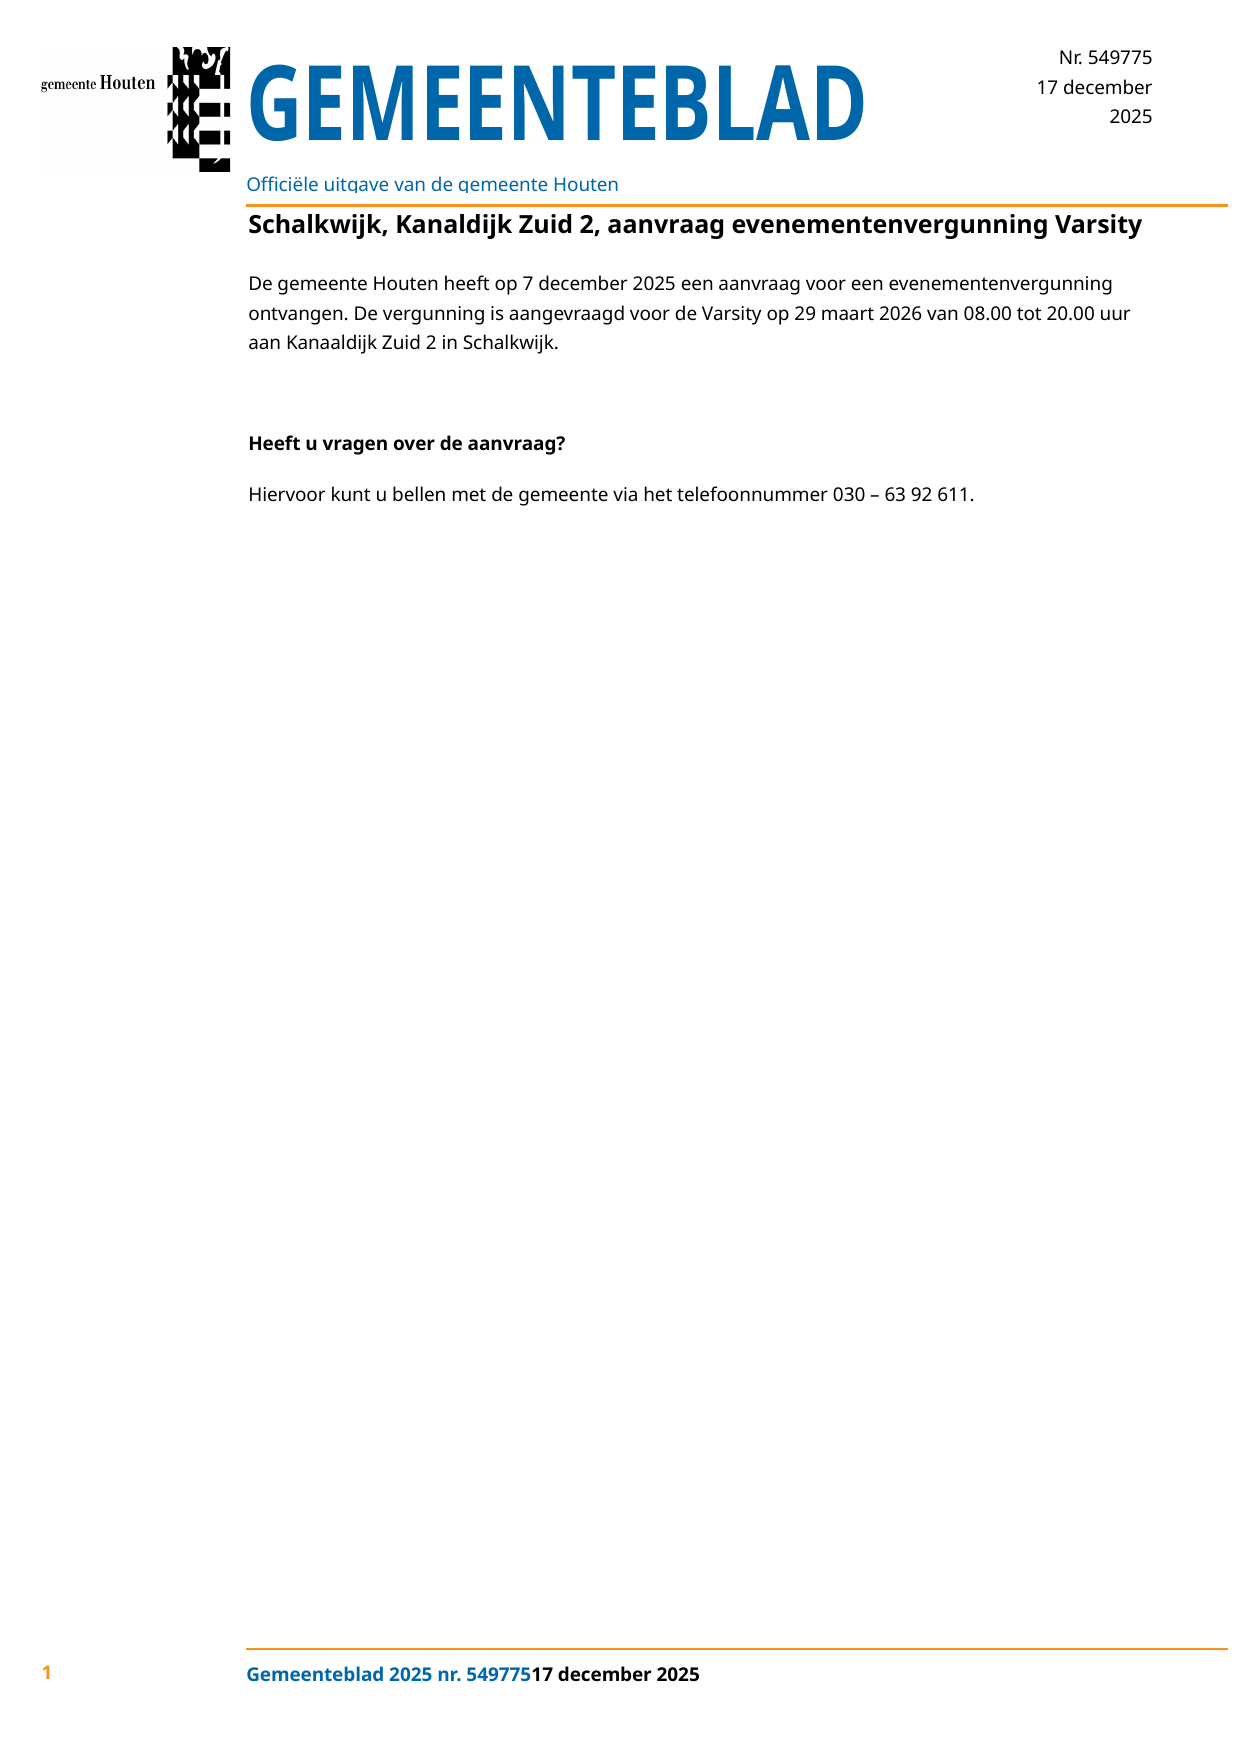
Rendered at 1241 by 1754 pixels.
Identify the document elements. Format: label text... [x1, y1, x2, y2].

text Schalkwijk, Kanaldijk Zuid 2, aanvraag evenementenvergunning Varsity [248, 207, 1152, 241]
text Heeft u vragen over de aanvraag? [248, 430, 1152, 456]
text De gemeente Houten heeft op 7 december 2025 een aanvraag voor een evenementenvergunning ontvangen. De vergunning is aangevraagd voor de Varsity op 29 maart 2026 van 08.00 tot 20.00 uur aan Kanaaldijk Zuid 2 in Schalkwijk. [248, 270, 1152, 355]
text Hiervoor kunt u bellen met de gemeente via het telefoonnummer 030 – 63 92 611. [248, 481, 1152, 506]
picture [41, 47, 231, 172]
